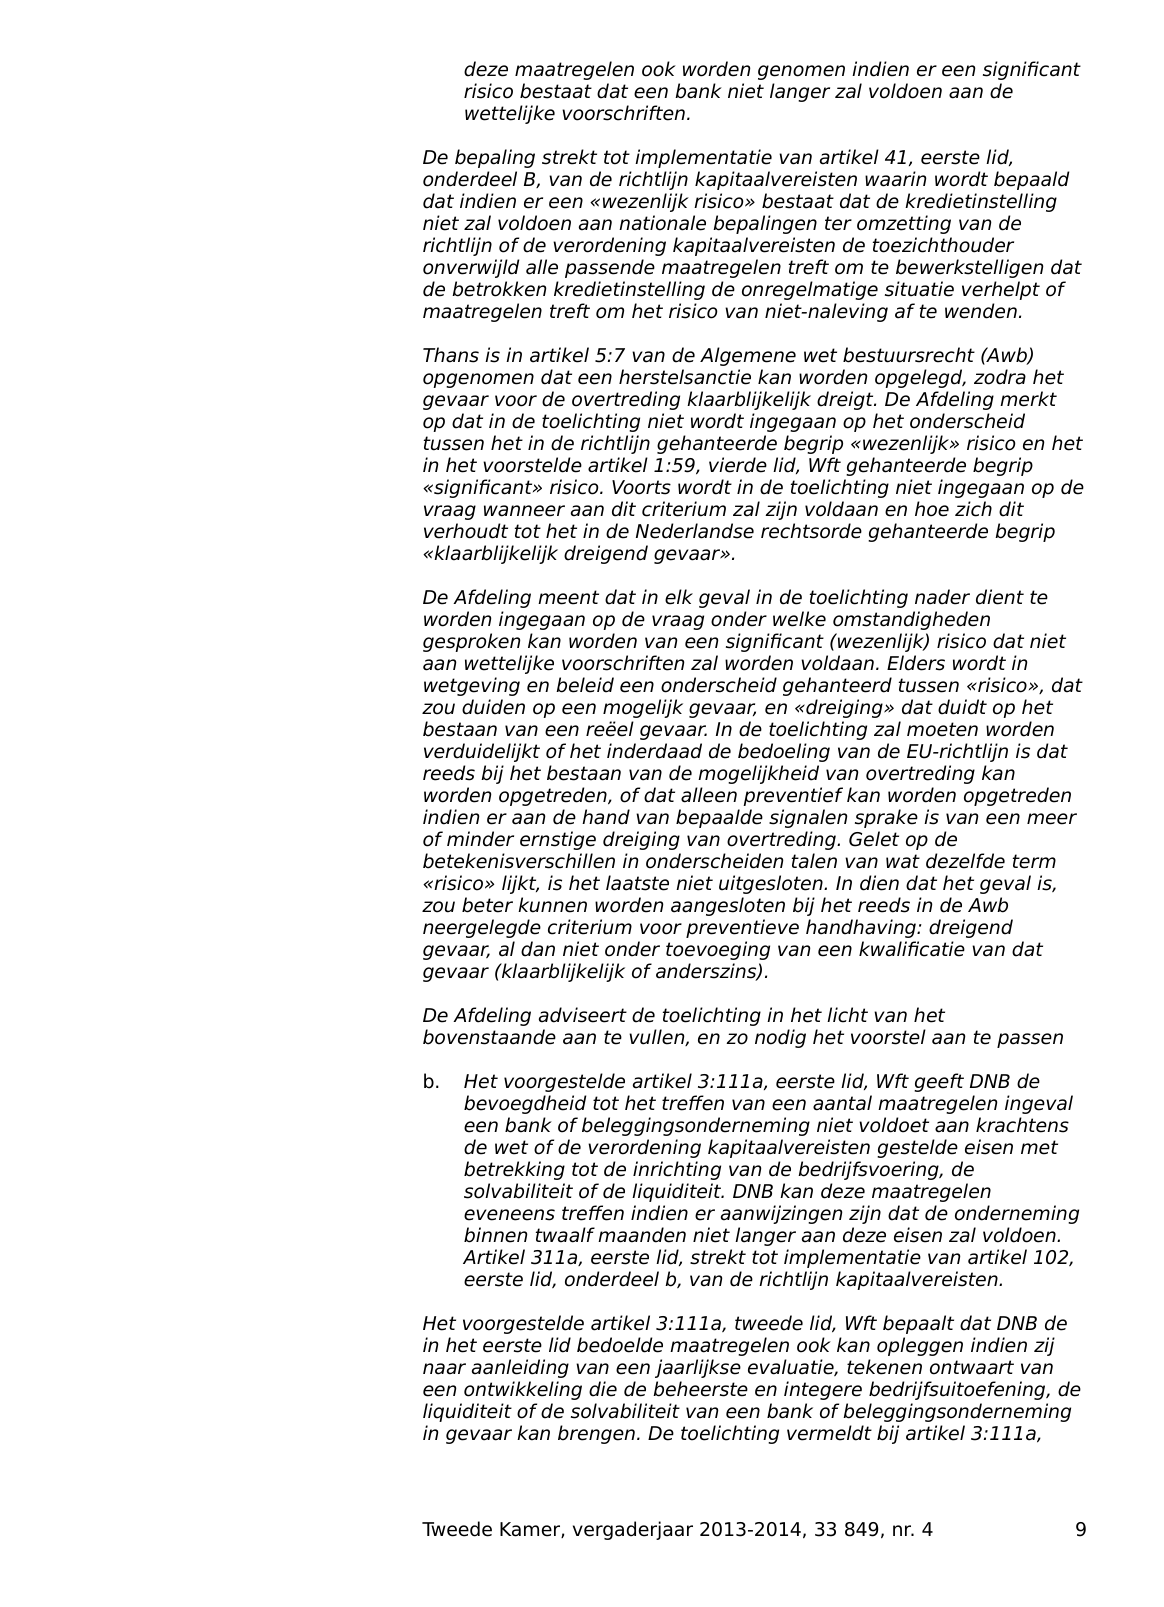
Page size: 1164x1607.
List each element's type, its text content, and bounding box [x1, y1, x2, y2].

text Thans is in artikel 5:7 van de Algemene wet bestuursrecht (Awb) opgenomen dat een herstelsanctie kan worden opgelegd, zodra het gevaar voor de overtreding klaarblijkelijk dreigt. De Afdeling merkt op dat in de toelichting niet wordt ingegaan op het onderscheid tussen het in de richtlijn gehanteerde begrip «wezenlijk» risico en het in het voorstelde artikel 1:59, vierde lid, Wft gehanteerde begrip «significant» risico. Voorts wordt in de toelichting niet ingegaan op de vraag wanneer aan dit criterium zal zijn voldaan en hoe zich dit verhoudt tot het in de Nederlandse rechtsorde gehanteerde begrip «klaarblijkelijk dreigend gevaar». [422, 345, 1087, 565]
text deze maatregelen ook worden genomen indien er een significant risico bestaat dat een bank niet langer zal voldoen aan de wettelijke voorschriften. [422, 59, 1087, 125]
text De Afdeling meent dat in elk geval in de toelichting nader dient te worden ingegaan op de vraag onder welke omstandigheden gesproken kan worden van een significant (wezenlijk) risico dat niet aan wettelijke voorschriften zal worden voldaan. Elders wordt in wetgeving en beleid een onderscheid gehanteerd tussen «risico», dat zou duiden op een mogelijk gevaar, en «dreiging» dat duidt op het bestaan van een reëel gevaar. In de toelichting zal moeten worden verduidelijkt of het inderdaad de bedoeling van de EU-richtlijn is dat reeds bij het bestaan van de mogelijkheid van overtreding kan worden opgetreden, of dat alleen preventief kan worden opgetreden indien er aan de hand van bepaalde signalen sprake is van een meer of minder ernstige dreiging van overtreding. Gelet op de betekenisverschillen in onderscheiden talen van wat dezelfde term «risico» lijkt, is het laatste niet uitgesloten. In dien dat het geval is, zou beter kunnen worden aangesloten bij het reeds in de Awb neergelegde criterium voor preventieve handhaving: dreigend gevaar, al dan niet onder toevoeging van een kwalificatie van dat gevaar (klaarblijkelijk of anderszins). [422, 587, 1087, 983]
text Het voorgestelde artikel 3:111a, tweede lid, Wft bepaalt dat DNB de in het eerste lid bedoelde maatregelen ook kan opleggen indien zij naar aanleiding van een jaarlijkse evaluatie, tekenen ontwaart van een ontwikkeling die de beheerste en integere bedrijfsuitoefening, de liquiditeit of de solvabiliteit van een bank of beleggingsonderneming in gevaar kan brengen. De toelichting vermeldt bij artikel 3:111a, [422, 1313, 1087, 1445]
text De Afdeling adviseert de toelichting in het licht van het bovenstaande aan te vullen, en zo nodig het voorstel aan te passen [422, 1005, 1087, 1049]
text De bepaling strekt tot implementatie van artikel 41, eerste lid, onderdeel B, van de richtlijn kapitaalvereisten waarin wordt bepaald dat indien er een «wezenlijk risico» bestaat dat de kredietinstelling niet zal voldoen aan nationale bepalingen ter omzetting van de richtlijn of de verordening kapitaalvereisten de toezichthouder onverwijld alle passende maatregelen treft om te bewerkstelligen dat de betrokken kredietinstelling de onregelmatige situatie verhelpt of maatregelen treft om het risico van niet-naleving af te wenden. [422, 147, 1087, 323]
text b. Het voorgestelde artikel 3:111a, eerste lid, Wft geeft DNB de bevoegdheid tot het treffen van een aantal maatregelen ingeval een bank of beleggingsonderneming niet voldoet aan krachtens de wet of de verordening kapitaalvereisten gestelde eisen met betrekking tot de inrichting van de bedrijfsvoering, de solvabiliteit of de liquiditeit. DNB kan deze maatregelen eveneens treffen indien er aanwijzingen zijn dat de onderneming binnen twaalf maanden niet langer aan deze eisen zal voldoen. Artikel 311a, eerste lid, strekt tot implementatie van artikel 102, eerste lid, onderdeel b, van de richtlijn kapitaalvereisten. [422, 1071, 1087, 1291]
